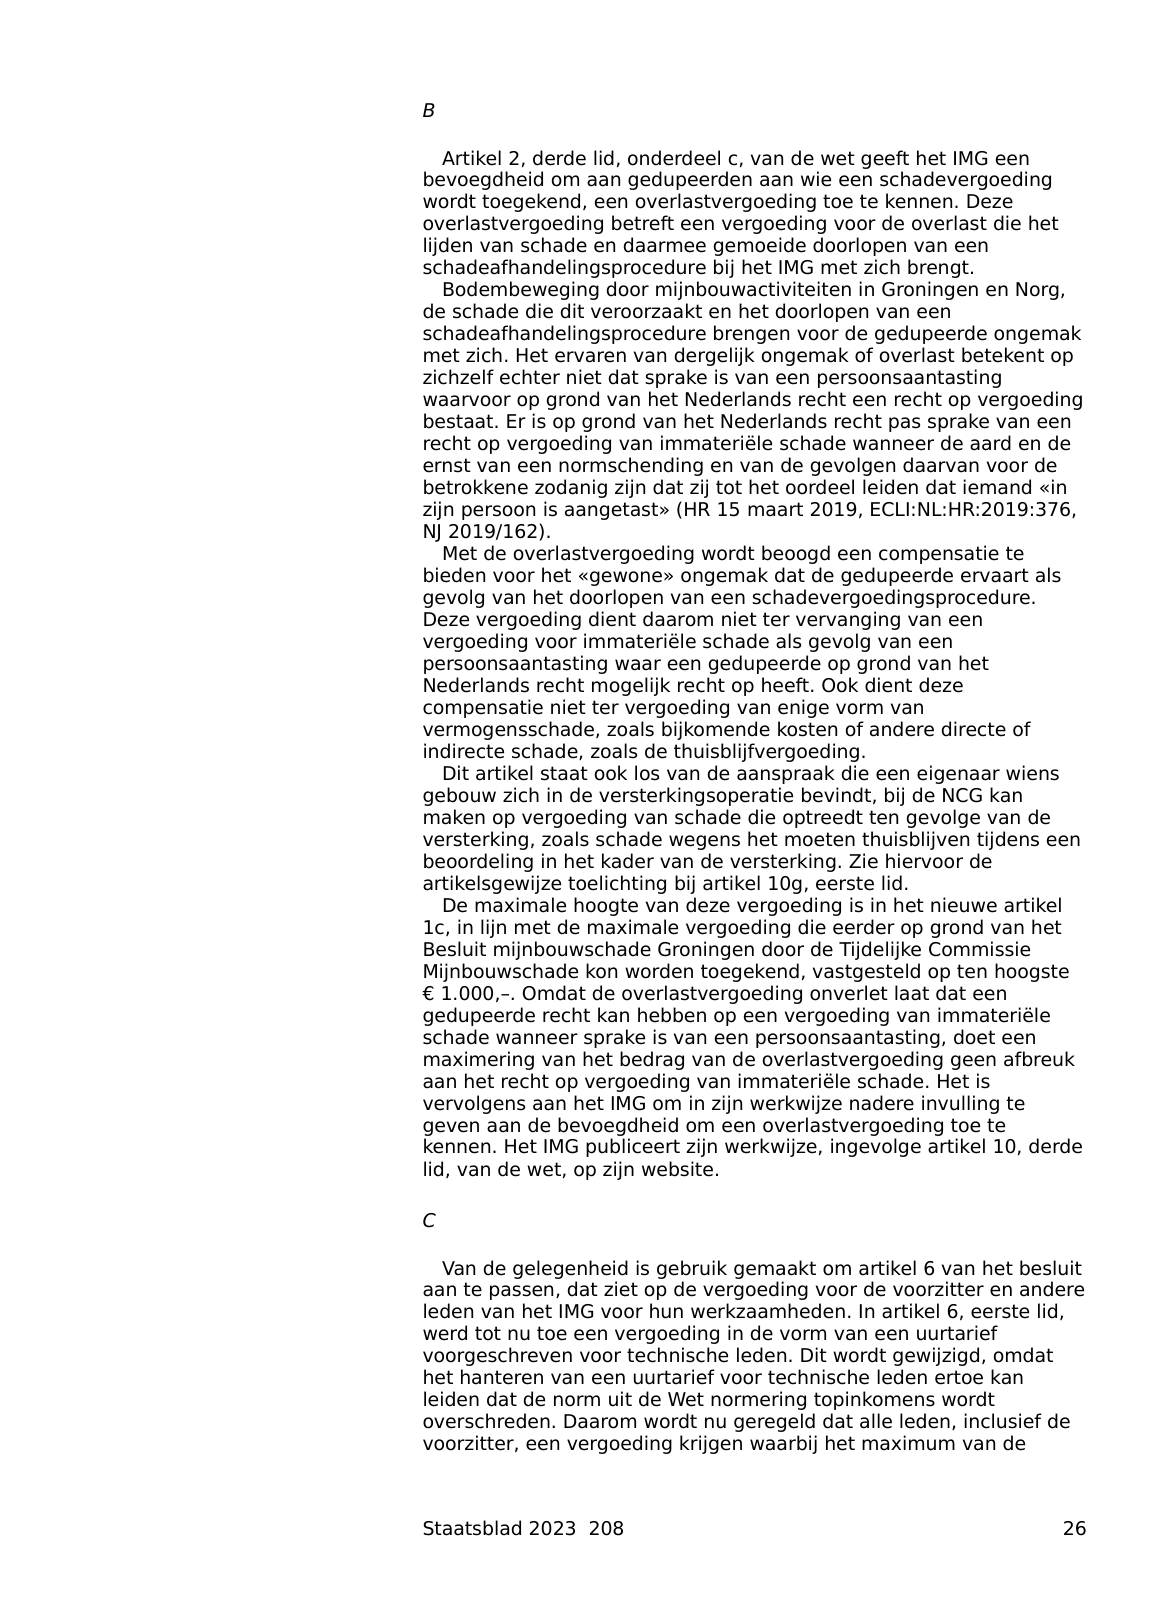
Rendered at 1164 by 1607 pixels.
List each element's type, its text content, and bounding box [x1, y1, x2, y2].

text Artikel 2, derde lid, onderdeel c, van de wet geeft het IMG een bevoegdheid om aan gedupeerden aan wie een schadevergoeding wordt toegekend, een overlastvergoeding toe te kennen. Deze overlastvergoeding betreft een vergoeding voor de overlast die het lijden van schade en daarmee gemoeide doorlopen van een schadeafhandelingsprocedure bij het IMG met zich brengt. [422, 147, 1087, 279]
text Dit artikel staat ook los van de aanspraak die een eigenaar wiens gebouw zich in de versterkingsoperatie bevindt, bij de NCG kan maken op vergoeding van schade die optreedt ten gevolge van de versterking, zoals schade wegens het moeten thuisblijven tijdens een beoordeling in het kader van de versterking. Zie hiervoor de artikelsgewijze toelichting bij artikel 10g, eerste lid. [422, 763, 1087, 895]
text Met de overlastvergoeding wordt beoogd een compensatie te bieden voor het «gewone» ongemak dat de gedupeerde ervaart als gevolg van het doorlopen van een schadevergoedingsprocedure. Deze vergoeding dient daarom niet ter vervanging van een vergoeding voor immateriële schade als gevolg van een persoonsaantasting waar een gedupeerde op grond van het Nederlands recht mogelijk recht op heeft. Ook dient deze compensatie niet ter vergoeding van enige vorm van vermogensschade, zoals bijkomende kosten of andere directe of indirecte schade, zoals de thuisblijfvergoeding. [422, 543, 1087, 763]
text De maximale hoogte van deze vergoeding is in het nieuwe artikel 1c, in lijn met de maximale vergoeding die eerder op grond van het Besluit mijnbouwschade Groningen door de Tijdelijke Commissie Mijnbouwschade kon worden toegekend, vastgesteld op ten hoogste € 1.000,–. Omdat de overlastvergoeding onverlet laat dat een gedupeerde recht kan hebben op een vergoeding van immateriële schade wanneer sprake is van een persoonsaantasting, doet een maximering van het bedrag van de overlastvergoeding geen afbreuk aan het recht op vergoeding van immateriële schade. Het is vervolgens aan het IMG om in zijn werkwijze nadere invulling te geven aan de bevoegdheid om een overlastvergoeding toe te kennen. Het IMG publiceert zijn werkwijze, ingevolge artikel 10, derde lid, van de wet, op zijn website. [422, 895, 1087, 1180]
text Bodembeweging door mijnbouwactiviteiten in Groningen en Norg, de schade die dit veroorzaakt en het doorlopen van een schadeafhandelingsprocedure brengen voor de gedupeerde ongemak met zich. Het ervaren van dergelijk ongemak of overlast betekent op zichzelf echter niet dat sprake is van een persoonsaantasting waarvoor op grond van het Nederlands recht een recht op vergoeding bestaat. Er is op grond van het Nederlands recht pas sprake van een recht op vergoeding van immateriële schade wanneer de aard en de ernst van een normschending en van de gevolgen daarvan voor de betrokkene zodanig zijn dat zij tot het oordeel leiden dat iemand «in zijn persoon is aangetast» (HR 15 maart 2019, ECLI:NL:HR:2019:376, NJ 2019/162). [422, 279, 1087, 543]
text Van de gelegenheid is gebruik gemaakt om artikel 6 van het besluit aan te passen, dat ziet op de vergoeding voor de voorzitter en andere leden van het IMG voor hun werkzaamheden. In artikel 6, eerste lid, werd tot nu toe een vergoeding in de vorm van een uurtarief voorgeschreven voor technische leden. Dit wordt gewijzigd, omdat het hanteren van een uurtarief voor technische leden ertoe kan leiden dat de norm uit de Wet normering topinkomens wordt overschreden. Daarom wordt nu geregeld dat alle leden, inclusief de voorzitter, een vergoeding krijgen waarbij het maximum van de [422, 1257, 1087, 1455]
subtitle B [422, 100, 1087, 122]
subtitle C [422, 1210, 1087, 1232]
